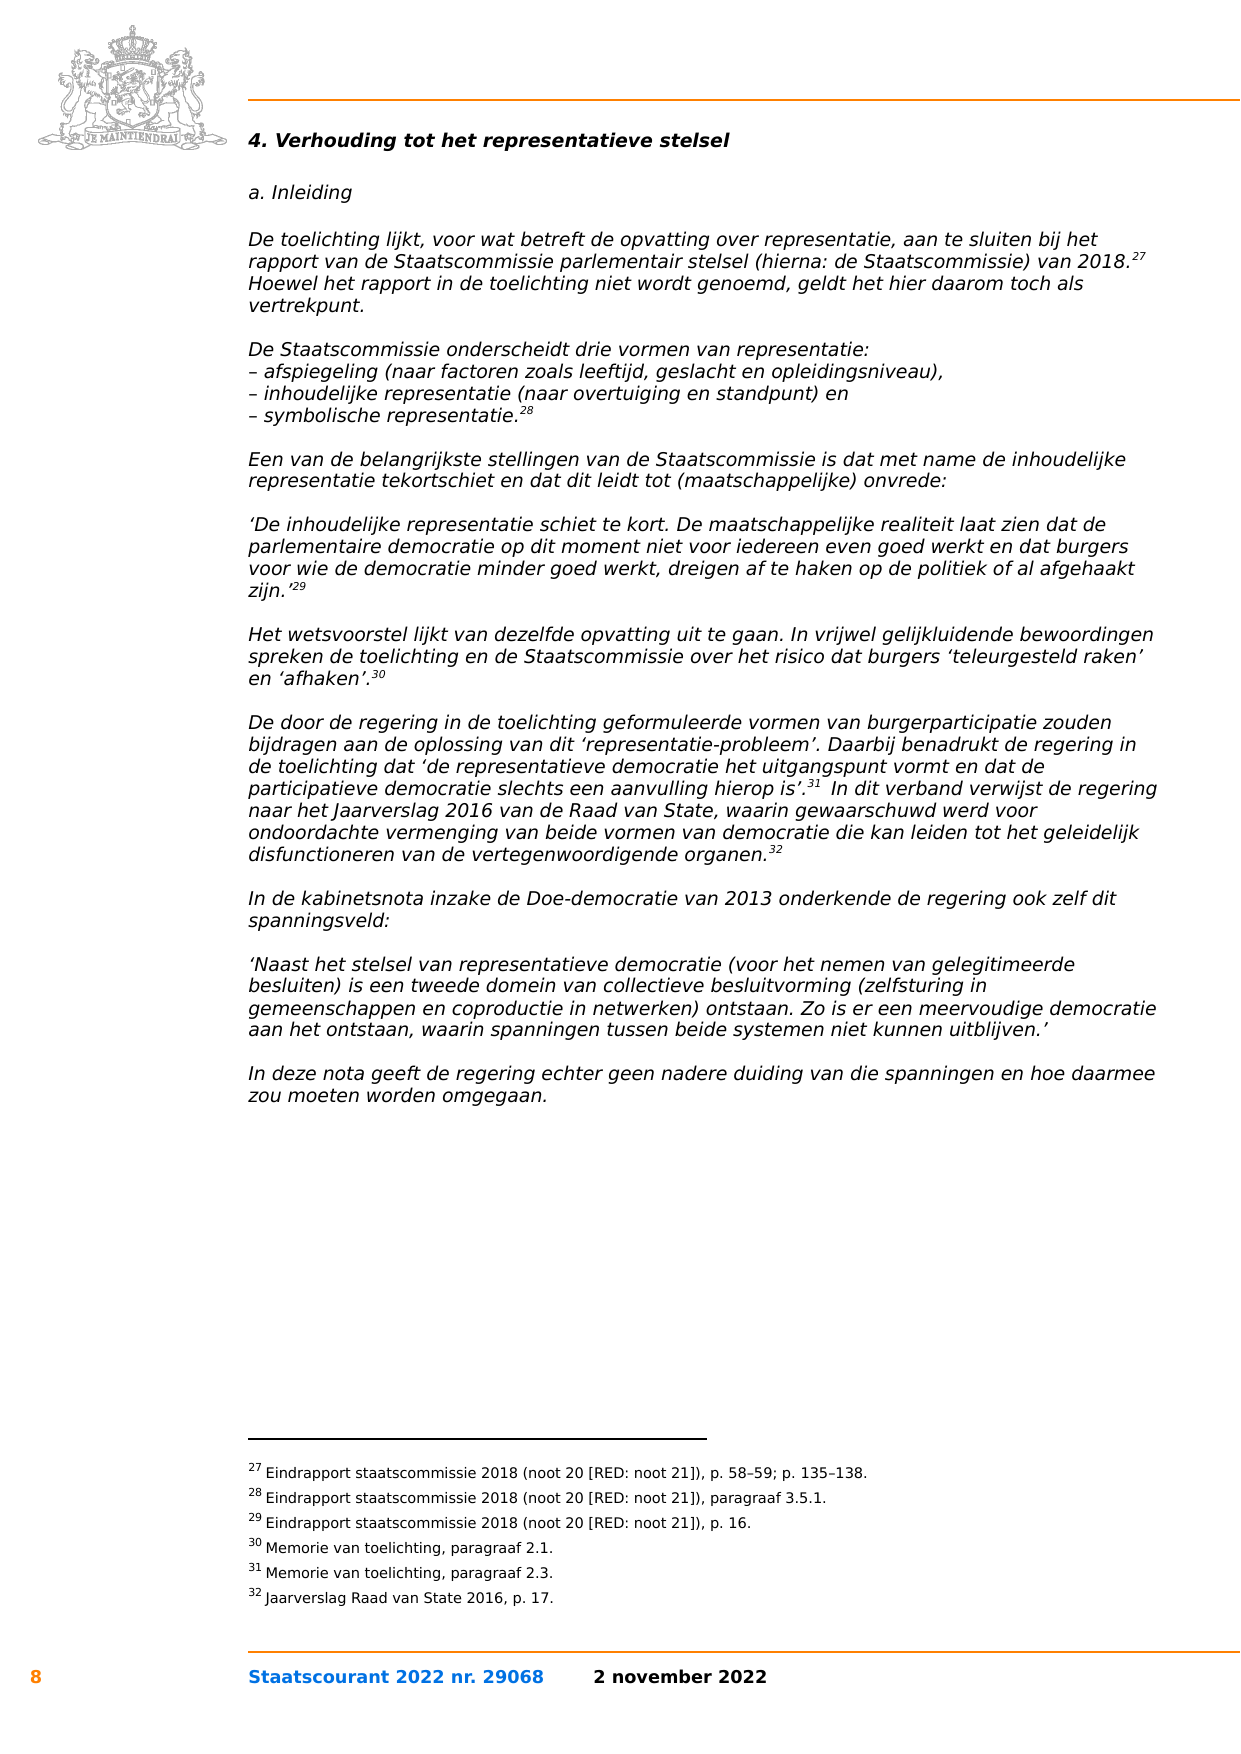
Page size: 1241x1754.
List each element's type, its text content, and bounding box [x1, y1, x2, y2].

text Een van de belangrijkste stellingen van de Staatscommissie is dat met name de inhoudelijke representatie tekortschiet en dat dit leidt tot (maatschappelijke) onvrede: [248, 448, 1163, 492]
subtitle 4. Verhouding tot het representatieve stelsel [248, 130, 1163, 152]
text – afspiegeling (naar factoren zoals leeftijd, geslacht en opleidingsniveau), [248, 361, 1163, 383]
text Eindrapport staatscommissie 2018 (noot 20 [RED: noot 21]), paragraaf 3.5.1. [248, 1486, 1163, 1508]
text De toelichting lijkt, voor wat betreft de opvatting over representatie, aan te sluiten bij het rapport van de Staatscommissie parlementair stelsel (hierna: de Staatscommissie) van 2018. Hoewel het rapport in de toelichting niet wordt genoemd, geldt het hier daarom toch als vertrekpunt. [248, 229, 1163, 317]
text ‘Naast het stelsel van representatieve democratie (voor het nemen van gelegitimeerde besluiten) is een tweede domein van collectieve besluitvorming (zelfsturing in gemeenschappen en coproductie in netwerken) ontstaan. Zo is er een meervoudige democratie aan het ontstaan, waarin spanningen tussen beide systemen niet kunnen uitblijven.’ [248, 953, 1163, 1041]
text – symbolische representatie. [248, 404, 1163, 427]
text In deze nota geeft de regering echter geen nadere duiding van die spanningen en hoe daarmee zou moeten worden omgegaan. [248, 1063, 1163, 1107]
text Het wetsvoorstel lijkt van dezelfde opvatting uit te gaan. In vrijwel gelijkluidende bewoordingen spreken de toelichting en de Staatscommissie over het risico dat burgers ‘teleurgesteld raken’ en ‘afhaken’. [248, 624, 1163, 690]
text ‘De inhoudelijke representatie schiet te kort. De maatschappelijke realiteit laat zien dat de parlementaire democratie op dit moment niet voor iedereen even goed werkt en dat burgers voor wie de democratie minder goed werkt, dreigen af te haken op de politiek of al afgehaakt zijn.’ [248, 514, 1163, 602]
text De Staatscommissie onderscheidt drie vormen van representatie: [248, 339, 1163, 361]
subtitle a. Inleiding [248, 182, 1163, 204]
text Eindrapport staatscommissie 2018 (noot 20 [RED: noot 21]), p. 16. [248, 1511, 1163, 1533]
text De door de regering in de toelichting geformuleerde vormen van burgerparticipatie zouden bijdragen aan de oplossing van dit ‘representatie-probleem’. Daarbij benadrukt de regering in de toelichting dat ‘de representatieve democratie het uitgangspunt vormt en dat de participatieve democratie slechts een aanvulling hierop is’. In dit verband verwijst de regering naar het Jaarverslag 2016 van de Raad van State, waarin gewaarschuwd werd voor ondoordachte vermenging van beide vormen van democratie die kan leiden tot het geleidelijk disfunctioneren van de vertegenwoordigende organen. [248, 712, 1163, 866]
text Memorie van toelichting, paragraaf 2.3. [248, 1561, 1163, 1583]
text Memorie van toelichting, paragraaf 2.1. [248, 1536, 1163, 1558]
text – inhoudelijke representatie (naar overtuiging en standpunt) en [248, 383, 1163, 404]
text Eindrapport staatscommissie 2018 (noot 20 [RED: noot 21]), p. 58–59; p. 135–138. [248, 1461, 1163, 1483]
text In de kabinetsnota inzake de Doe-democratie van 2013 onderkende de regering ook zelf dit spanningsveld: [248, 888, 1163, 932]
text Jaarverslag Raad van State 2016, p. 17. [248, 1586, 1163, 1608]
picture [38, 25, 227, 150]
